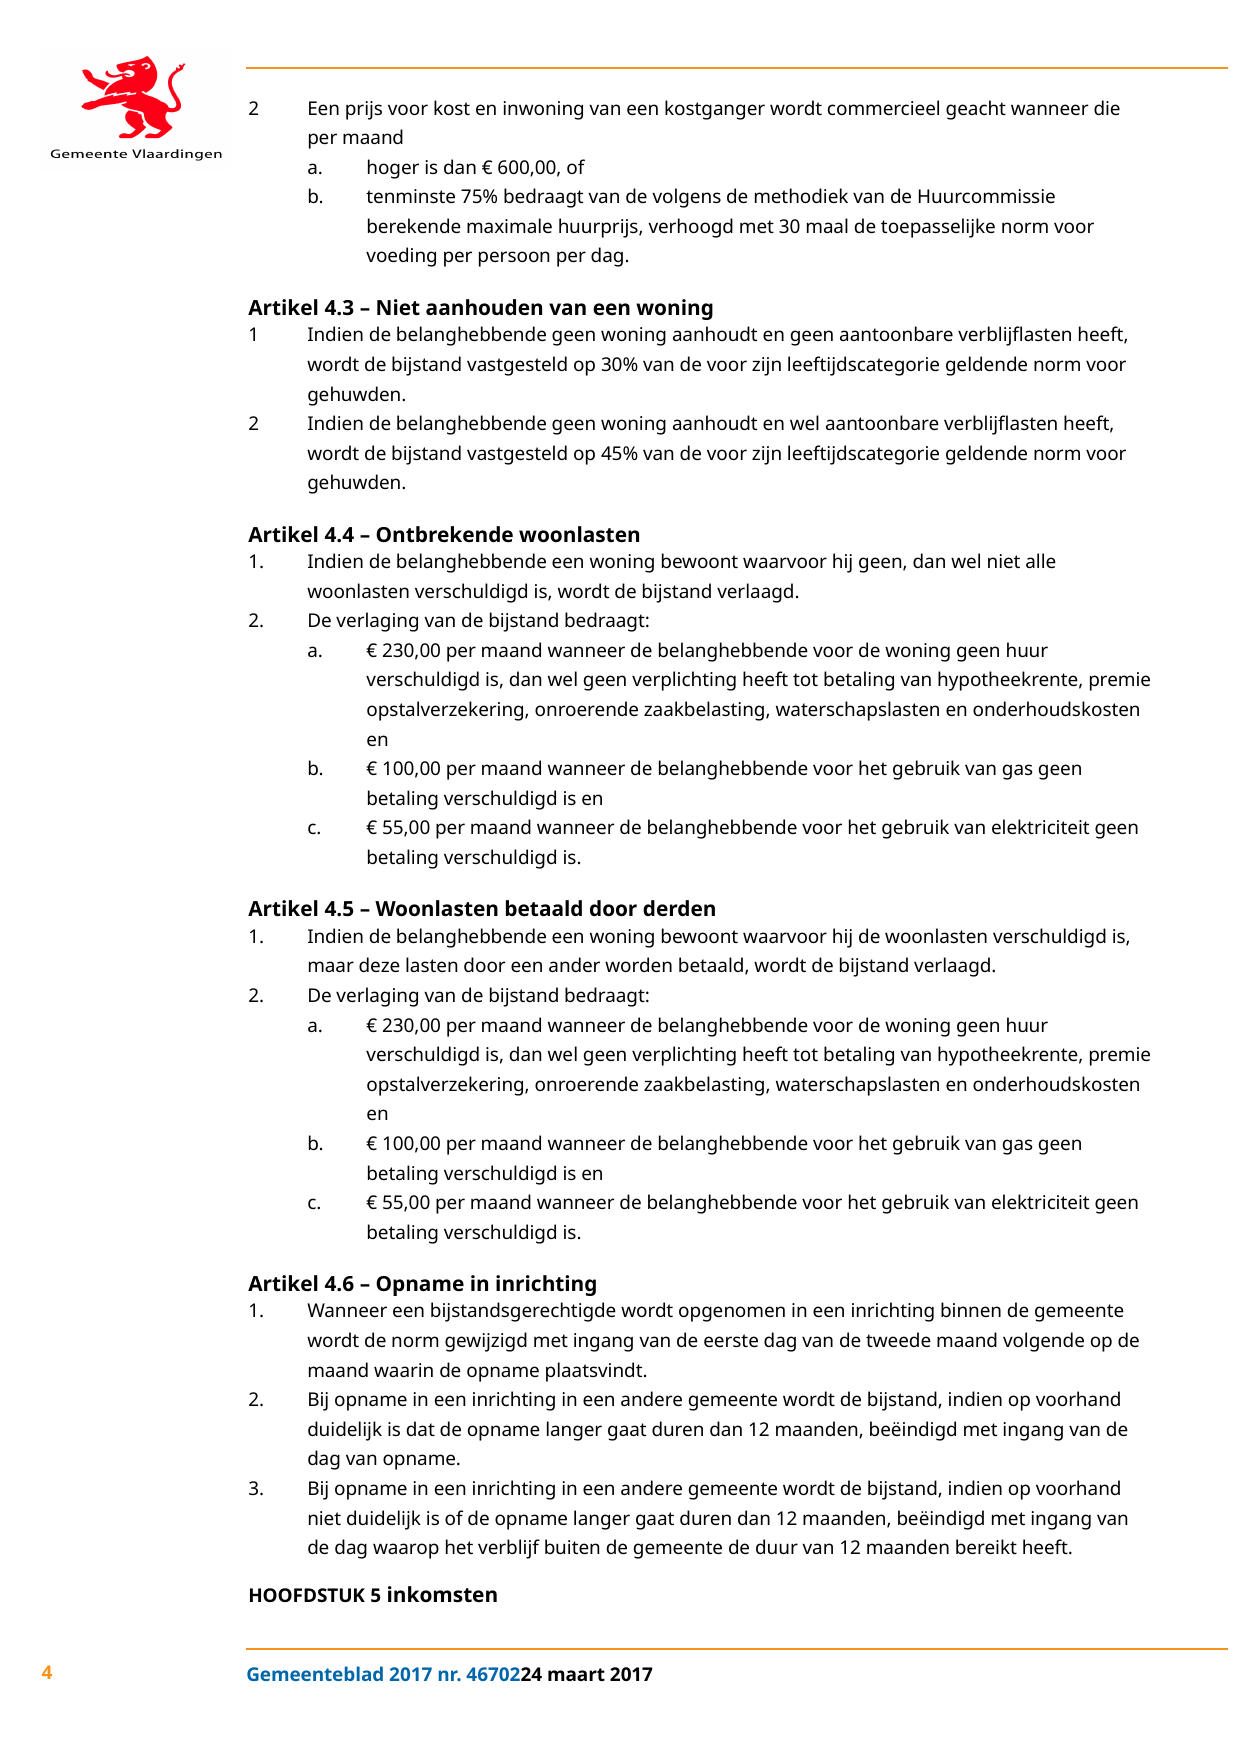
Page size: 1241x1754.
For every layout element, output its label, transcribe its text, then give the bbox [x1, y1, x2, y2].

list De verlaging van de bijstand bedraagt: [248, 607, 1152, 633]
list € 100,00 per maand wanneer de belanghebbende voor het gebruik van gas geen betaling verschuldigd is en [307, 755, 1152, 811]
list hoger is dan € 600,00, of [307, 154, 1152, 180]
list Wanneer een bijstandsgerechtigde wordt opgenomen in een inrichting binnen de gemeente wordt de norm gewijzigd met ingang van de eerste dag van de tweede maand volgende op de maand waarin de opname plaatsvindt. [248, 1298, 1152, 1383]
text HOOFDSTUK 5 inkomsten [248, 1580, 1152, 1608]
list Bij opname in een inrichting in een andere gemeente wordt de bijstand, indien op voorhand duidelijk is dat de opname langer gaat duren dan 12 maanden, beëindigd met ingang van de dag van opname. [248, 1386, 1152, 1471]
text Artikel 4.6 – Opname in inrichting [248, 1269, 1152, 1298]
list € 55,00 per maand wanneer de belanghebbende voor het gebruik van elektriciteit geen betaling verschuldigd is. [307, 814, 1152, 870]
picture [41, 47, 231, 172]
list € 55,00 per maand wanneer de belanghebbende voor het gebruik van elektriciteit geen betaling verschuldigd is. [307, 1189, 1152, 1244]
list Indien de belanghebbende een woning bewoont waarvoor hij de woonlasten verschuldigd is, maar deze lasten door een ander worden betaald, wordt de bijstand verlaagd. [248, 923, 1152, 978]
text Artikel 4.5 – Woonlasten betaald door derden [248, 894, 1152, 923]
list € 230,00 per maand wanneer de belanghebbende voor de woning geen huur verschuldigd is, dan wel geen verplichting heeft tot betaling van hypotheekrente, premie opstalverzekering, onroerende zaakbelasting, waterschapslasten en onderhoudskosten en [307, 637, 1152, 752]
text Artikel 4.4 – Ontbrekende woonlasten [248, 520, 1152, 548]
list € 100,00 per maand wanneer de belanghebbende voor het gebruik van gas geen betaling verschuldigd is en [307, 1130, 1152, 1185]
list Indien de belanghebbende geen woning aanhoudt en geen aantoonbare verblijflasten heeft, wordt de bijstand vastgesteld op 30% van de voor zijn leeftijdscategorie geldende norm voor gehuwden. [248, 322, 1152, 406]
list tenminste 75% bedraagt van de volgens de methodiek van de Huurcommissie berekende maximale huurprijs, verhoogd met 30 maal de toepasselijke norm voor voeding per persoon per dag. [307, 183, 1152, 268]
list Een prijs voor kost en inwoning van een kostganger wordt commercieel geacht wanneer die per maand [248, 95, 1152, 150]
list Indien de belanghebbende een woning bewoont waarvoor hij geen, dan wel niet alle woonlasten verschuldigd is, wordt de bijstand verlaagd. [248, 548, 1152, 604]
list De verlaging van de bijstand bedraagt: [248, 982, 1152, 1008]
list Bij opname in een inrichting in een andere gemeente wordt de bijstand, indien op voorhand niet duidelijk is of de opname langer gaat duren dan 12 maanden, beëindigd met ingang van de dag waarop het verblijf buiten de gemeente de duur van 12 maanden bereikt heeft. [248, 1475, 1152, 1560]
list Indien de belanghebbende geen woning aanhoudt en wel aantoonbare verblijflasten heeft, wordt de bijstand vastgesteld op 45% van de voor zijn leeftijdscategorie geldende norm voor gehuwden. [248, 410, 1152, 495]
list € 230,00 per maand wanneer de belanghebbende voor de woning geen huur verschuldigd is, dan wel geen verplichting heeft tot betaling van hypotheekrente, premie opstalverzekering, onroerende zaakbelasting, waterschapslasten en onderhoudskosten en [307, 1012, 1152, 1126]
text Artikel 4.3 – Niet aanhouden van een woning [248, 293, 1152, 322]
